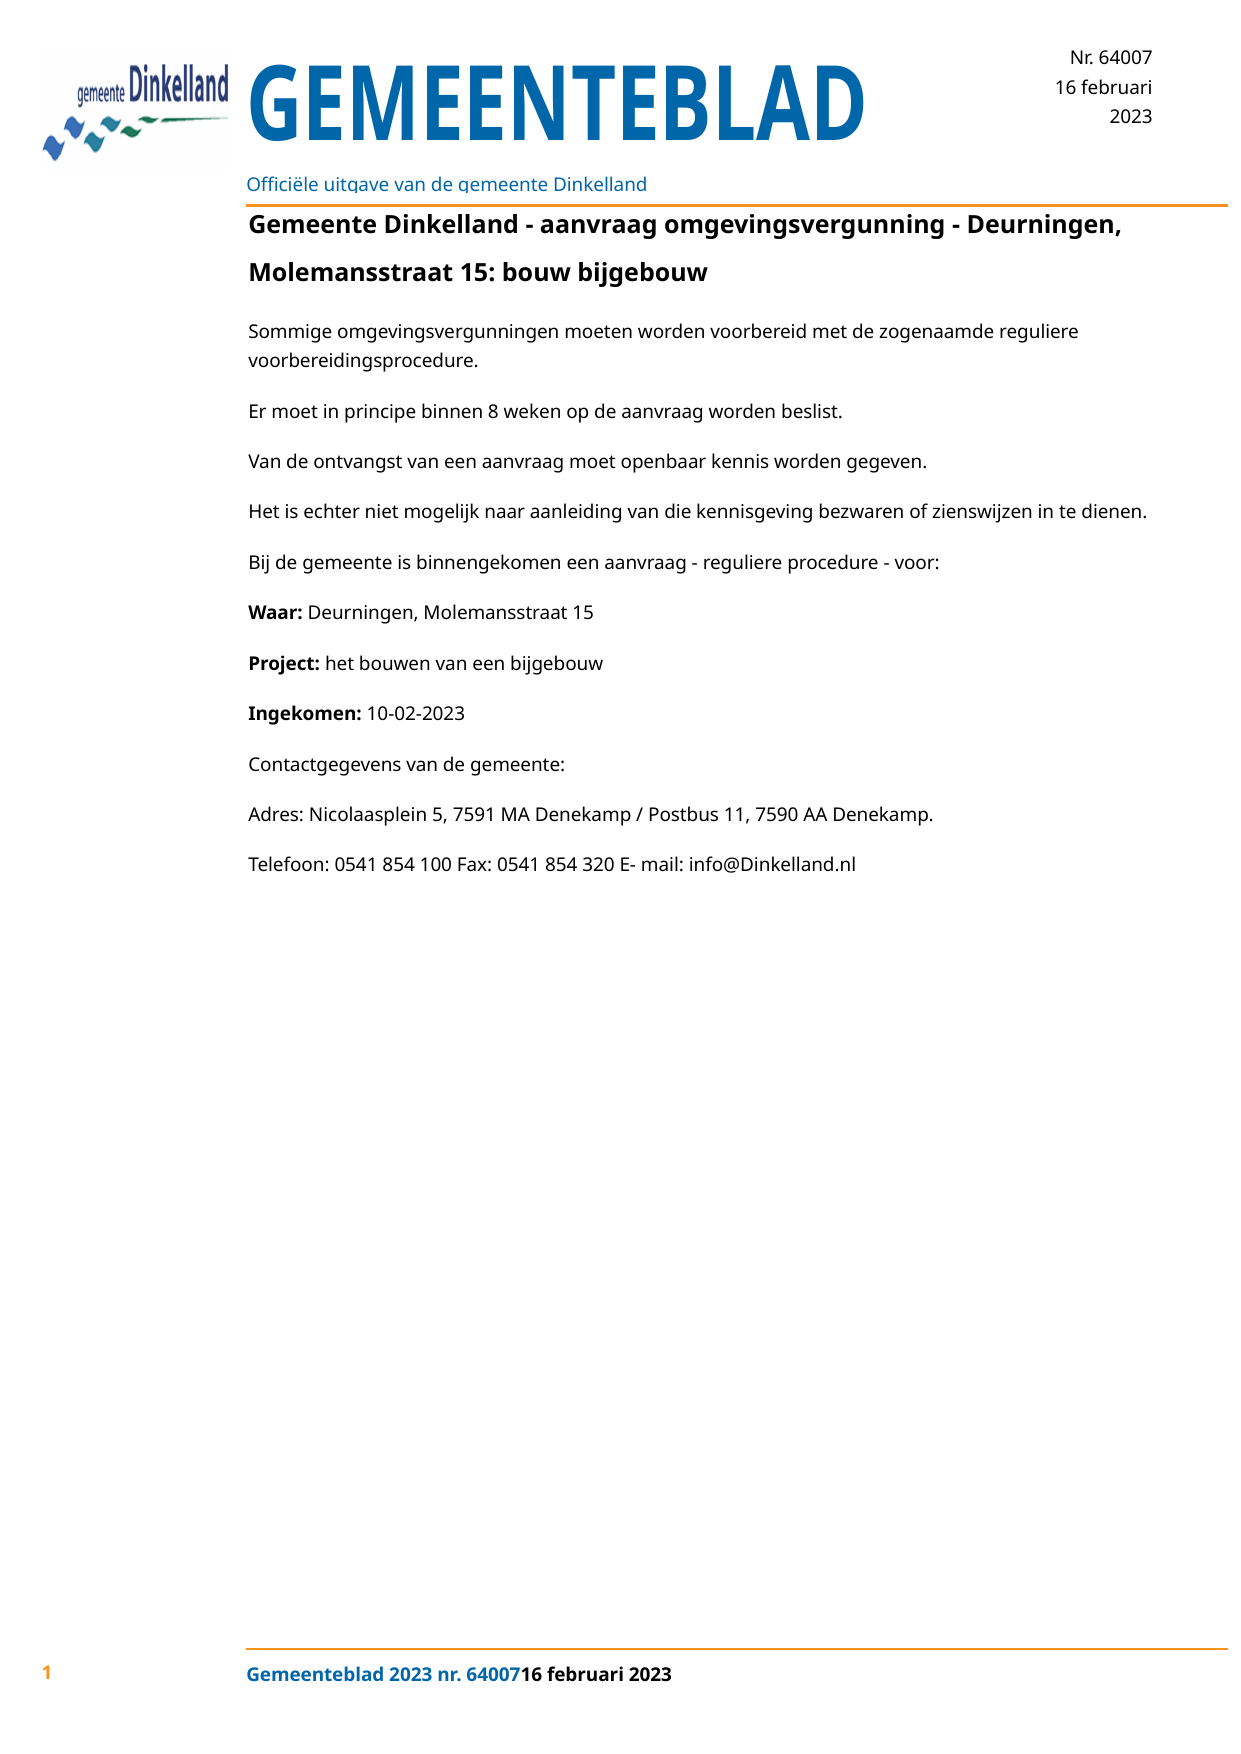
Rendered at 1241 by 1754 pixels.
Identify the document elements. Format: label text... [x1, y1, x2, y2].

text Van de ontvangst van een aanvraag moet openbaar kennis worden gegeven. [248, 448, 1152, 474]
text Adres: Nicolaasplein 5, 7591 MA Denekamp / Postbus 11, 7590 AA Denekamp. [248, 801, 1152, 827]
picture [41, 47, 231, 172]
text Bij de gemeente is binnengekomen een aanvraag - reguliere procedure - voor: [248, 549, 1152, 575]
text Ingekomen: 10-02-2023 [248, 700, 1152, 726]
text Telefoon: 0541 854 100 Fax: 0541 854 320 E- mail: info@Dinkelland.nl [248, 852, 1152, 877]
text Project: het bouwen van een bijgebouw [248, 650, 1152, 676]
text Gemeente Dinkelland - aanvraag omgevingsvergunning - Deurningen, Molemansstraat 15: bouw bijgebouw [248, 207, 1152, 288]
text Er moet in principe binnen 8 weken op de aanvraag worden beslist. [248, 398, 1152, 424]
text Het is echter niet mogelijk naar aanleiding van die kennisgeving bezwaren of zienswijzen in te dienen. [248, 499, 1152, 524]
text Contactgegevens van de gemeente: [248, 751, 1152, 777]
text Sommige omgevingsvergunningen moeten worden voorbereid met de zogenaamde reguliere voorbereidingsprocedure. [248, 318, 1152, 373]
text Waar: Deurningen, Molemansstraat 15 [248, 599, 1152, 625]
